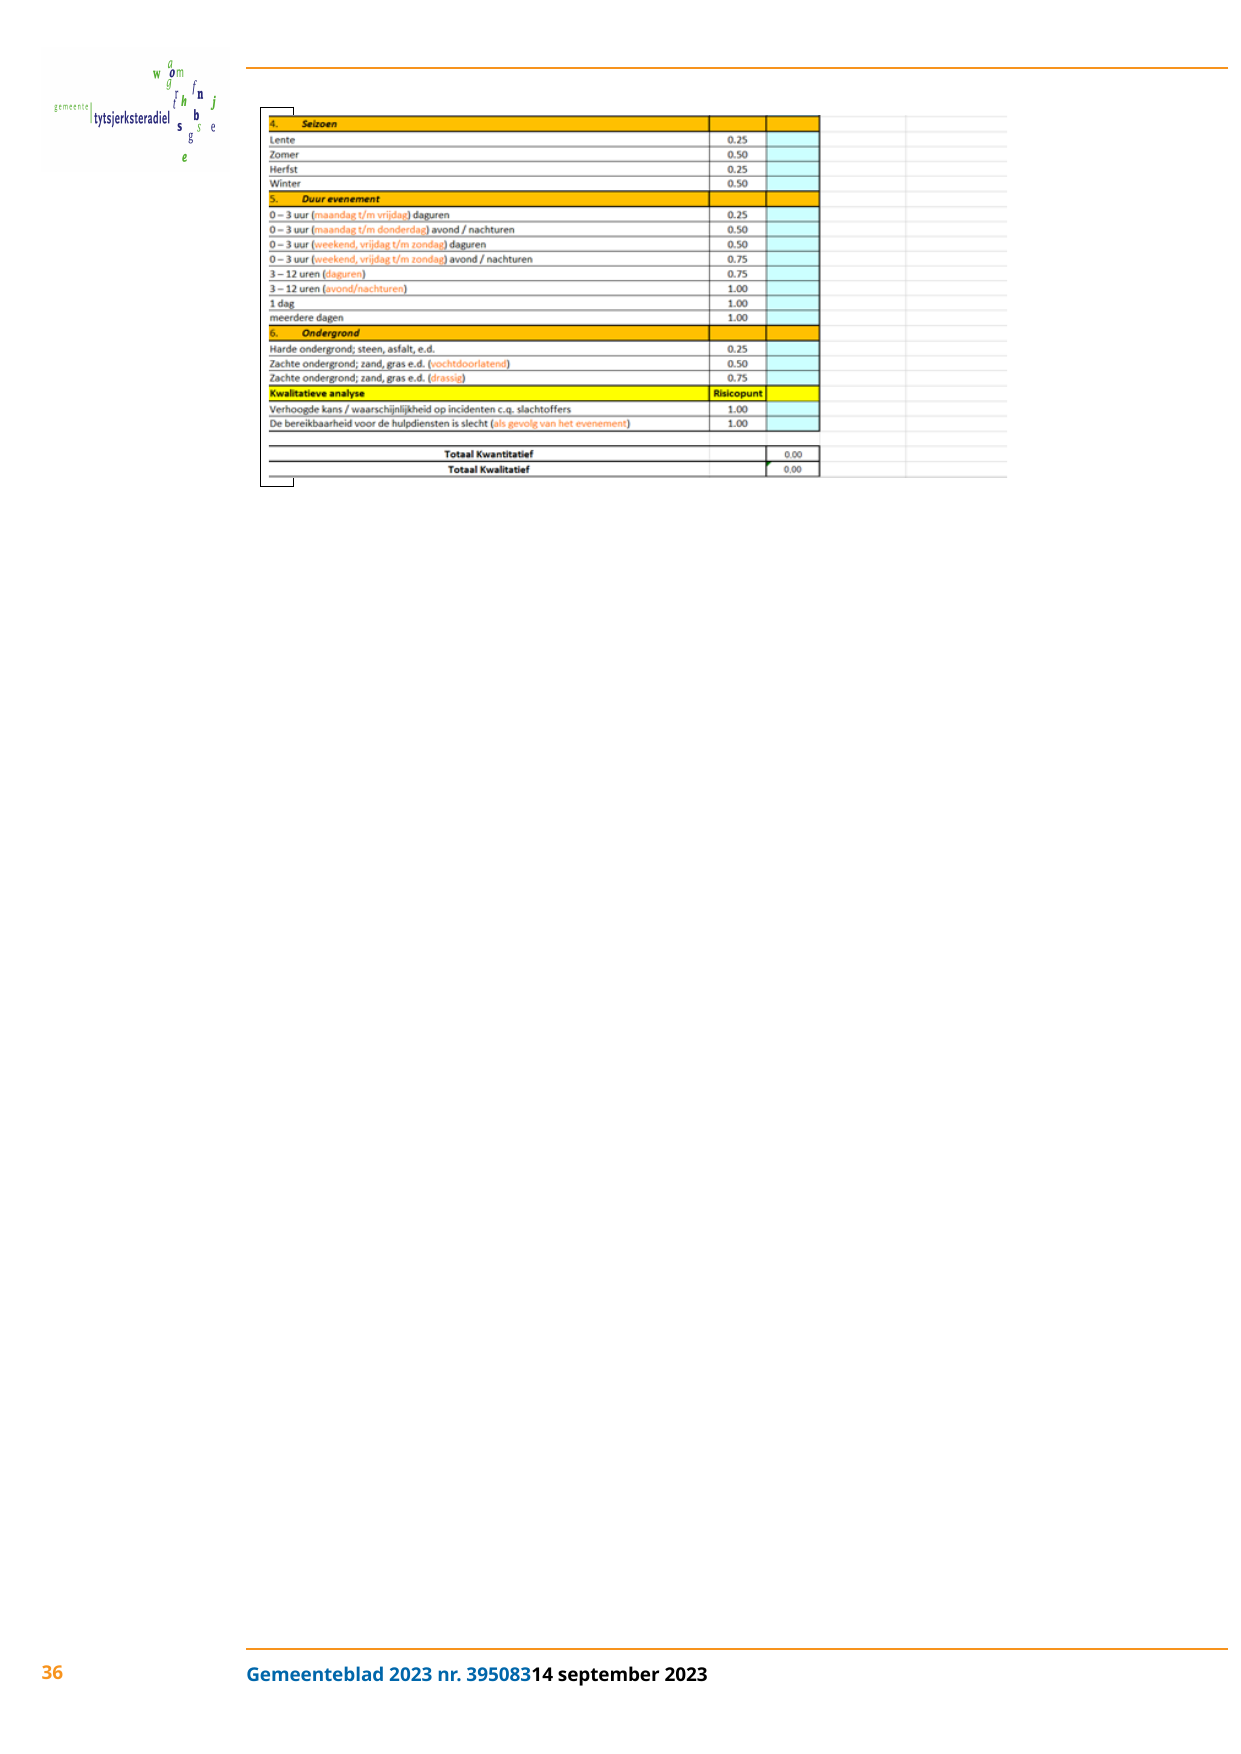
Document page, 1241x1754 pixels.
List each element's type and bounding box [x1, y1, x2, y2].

picture [41, 47, 231, 172]
picture [268, 115, 1008, 478]
